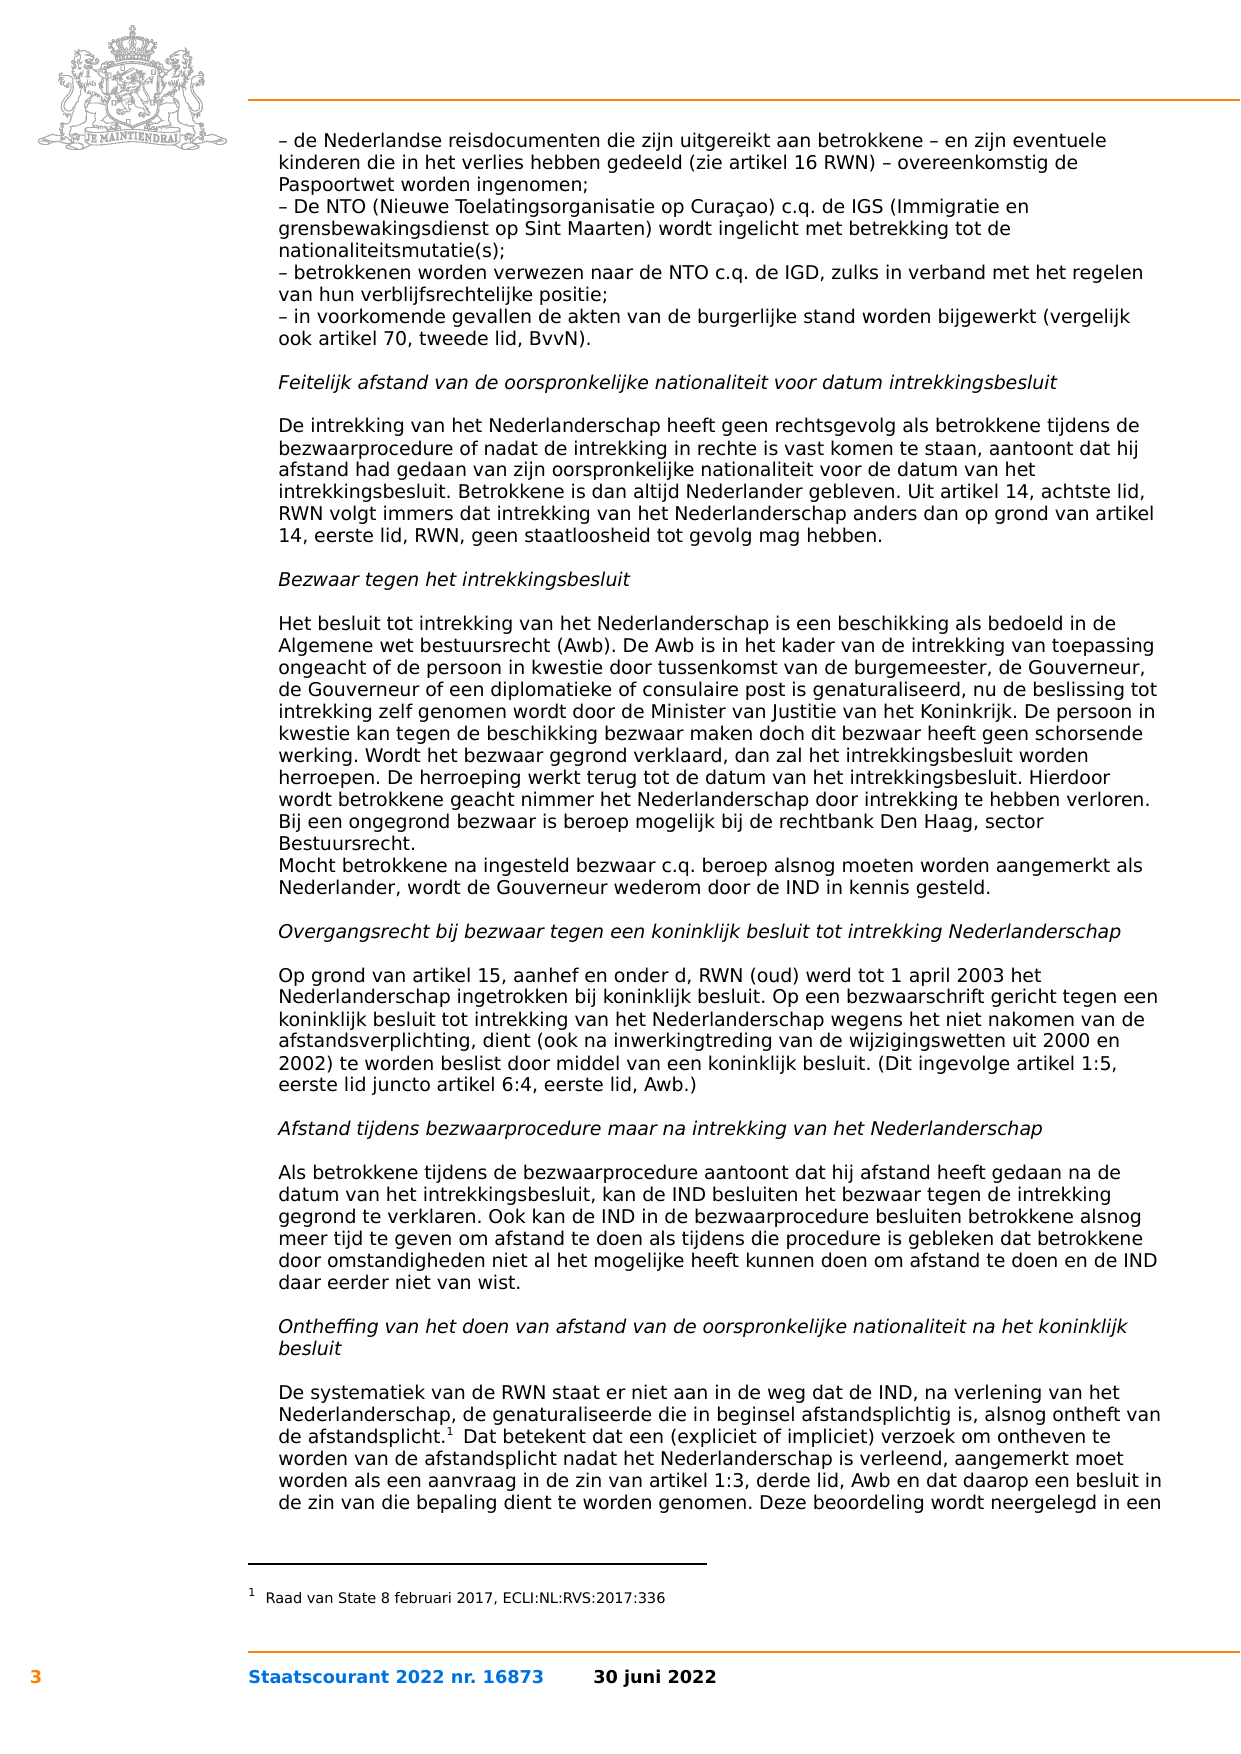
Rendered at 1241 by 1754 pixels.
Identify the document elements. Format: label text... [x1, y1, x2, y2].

text Mocht betrokkene na ingesteld bezwaar c.q. beroep alsnog moeten worden aangemerkt als Nederlander, wordt de Gouverneur wederom door de IND in kennis gesteld. [278, 855, 1163, 899]
subtitle Ontheffing van het doen van afstand van de oorspronkelijke nationaliteit na het koninklijk besluit [278, 1316, 1163, 1360]
subtitle Feitelijk afstand van de oorspronkelijke nationaliteit voor datum intrekkingsbesluit [278, 372, 1163, 393]
text – betrokkenen worden verwezen naar de NTO c.q. de IGD, zulks in verband met het regelen van hun verblijfsrechtelijke positie; [278, 262, 1163, 306]
text De intrekking van het Nederlanderschap heeft geen rechtsgevolg als betrokkene tijdens de bezwaarprocedure of nadat de intrekking in rechte is vast komen te staan, aantoont dat hij afstand had gedaan van zijn oorspronkelijke nationaliteit voor de datum van het intrekkingsbesluit. Betrokkene is dan altijd Nederlander gebleven. Uit artikel 14, achtste lid, RWN volgt immers dat intrekking van het Nederlanderschap anders dan op grond van artikel 14, eerste lid, RWN, geen staatloosheid tot gevolg mag hebben. [278, 415, 1163, 547]
subtitle Bezwaar tegen het intrekkingsbesluit [278, 569, 1163, 591]
text Als betrokkene tijdens de bezwaarprocedure aantoont dat hij afstand heeft gedaan na de datum van het intrekkingsbesluit, kan de IND besluiten het bezwaar tegen de intrekking gegrond te verklaren. Ook kan de IND in de bezwaarprocedure besluiten betrokkene alsnog meer tijd te geven om afstand te doen als tijdens die procedure is gebleken dat betrokkene door omstandigheden niet al het mogelijke heeft kunnen doen om afstand te doen en de IND daar eerder niet van wist. [278, 1162, 1163, 1294]
text Raad van State 8 februari 2017, ECLI:NL:RVS:2017:336 [248, 1586, 1163, 1608]
picture [38, 25, 227, 150]
text De systematiek van de RWN staat er niet aan in de weg dat de IND, na verlening van het Nederlanderschap, de genaturaliseerde die in beginsel afstandsplichtig is, alsnog ontheft van de afstandsplicht. Dat betekent dat een (expliciet of impliciet) verzoek om ontheven te worden van de afstandsplicht nadat het Nederlanderschap is verleend, aangemerkt moet worden als een aanvraag in de zin van artikel 1:3, derde lid, Awb en dat daarop een besluit in de zin van die bepaling dient te worden genomen. Deze beoordeling wordt neergelegd in een [278, 1382, 1163, 1513]
text Op grond van artikel 15, aanhef en onder d, RWN (oud) werd tot 1 april 2003 het Nederlanderschap ingetrokken bij koninklijk besluit. Op een bezwaarschrift gericht tegen een koninklijk besluit tot intrekking van het Nederlanderschap wegens het niet nakomen van de afstandsverplichting, dient (ook na inwerkingtreding van de wijzigingswetten uit 2000 en 2002) te worden beslist door middel van een koninklijk besluit. (Dit ingevolge artikel 1:5, eerste lid juncto artikel 6:4, eerste lid, Awb.) [278, 964, 1163, 1096]
text Het besluit tot intrekking van het Nederlanderschap is een beschikking als bedoeld in de Algemene wet bestuursrecht (Awb). De Awb is in het kader van de intrekking van toepassing ongeacht of de persoon in kwestie door tussenkomst van de burgemeester, de Gouverneur, de Gouverneur of een diplomatieke of consulaire post is genaturaliseerd, nu de beslissing tot intrekking zelf genomen wordt door de Minister van Justitie van het Koninkrijk. De persoon in kwestie kan tegen de beschikking bezwaar maken doch dit bezwaar heeft geen schorsende werking. Wordt het bezwaar gegrond verklaard, dan zal het intrekkingsbesluit worden herroepen. De herroeping werkt terug tot de datum van het intrekkingsbesluit. Hierdoor wordt betrokkene geacht nimmer het Nederlanderschap door intrekking te hebben verloren. Bij een ongegrond bezwaar is beroep mogelijk bij de rechtbank Den Haag, sector Bestuursrecht. [278, 613, 1163, 855]
text – De NTO (Nieuwe Toelatingsorganisatie op Curaçao) c.q. de IGS (Immigratie en grensbewakingsdienst op Sint Maarten) wordt ingelicht met betrekking tot de nationaliteitsmutatie(s); [278, 196, 1163, 262]
text – de Nederlandse reisdocumenten die zijn uitgereikt aan betrokkene – en zijn eventuele kinderen die in het verlies hebben gedeeld (zie artikel 16 RWN) – overeenkomstig de Paspoortwet worden ingenomen; [278, 130, 1163, 196]
text – in voorkomende gevallen de akten van de burgerlijke stand worden bijgewerkt (vergelijk ook artikel 70, tweede lid, BvvN). [278, 306, 1163, 350]
subtitle Afstand tijdens bezwaarprocedure maar na intrekking van het Nederlanderschap [278, 1118, 1163, 1140]
subtitle Overgangsrecht bij bezwaar tegen een koninklijk besluit tot intrekking Nederlanderschap [278, 921, 1163, 943]
